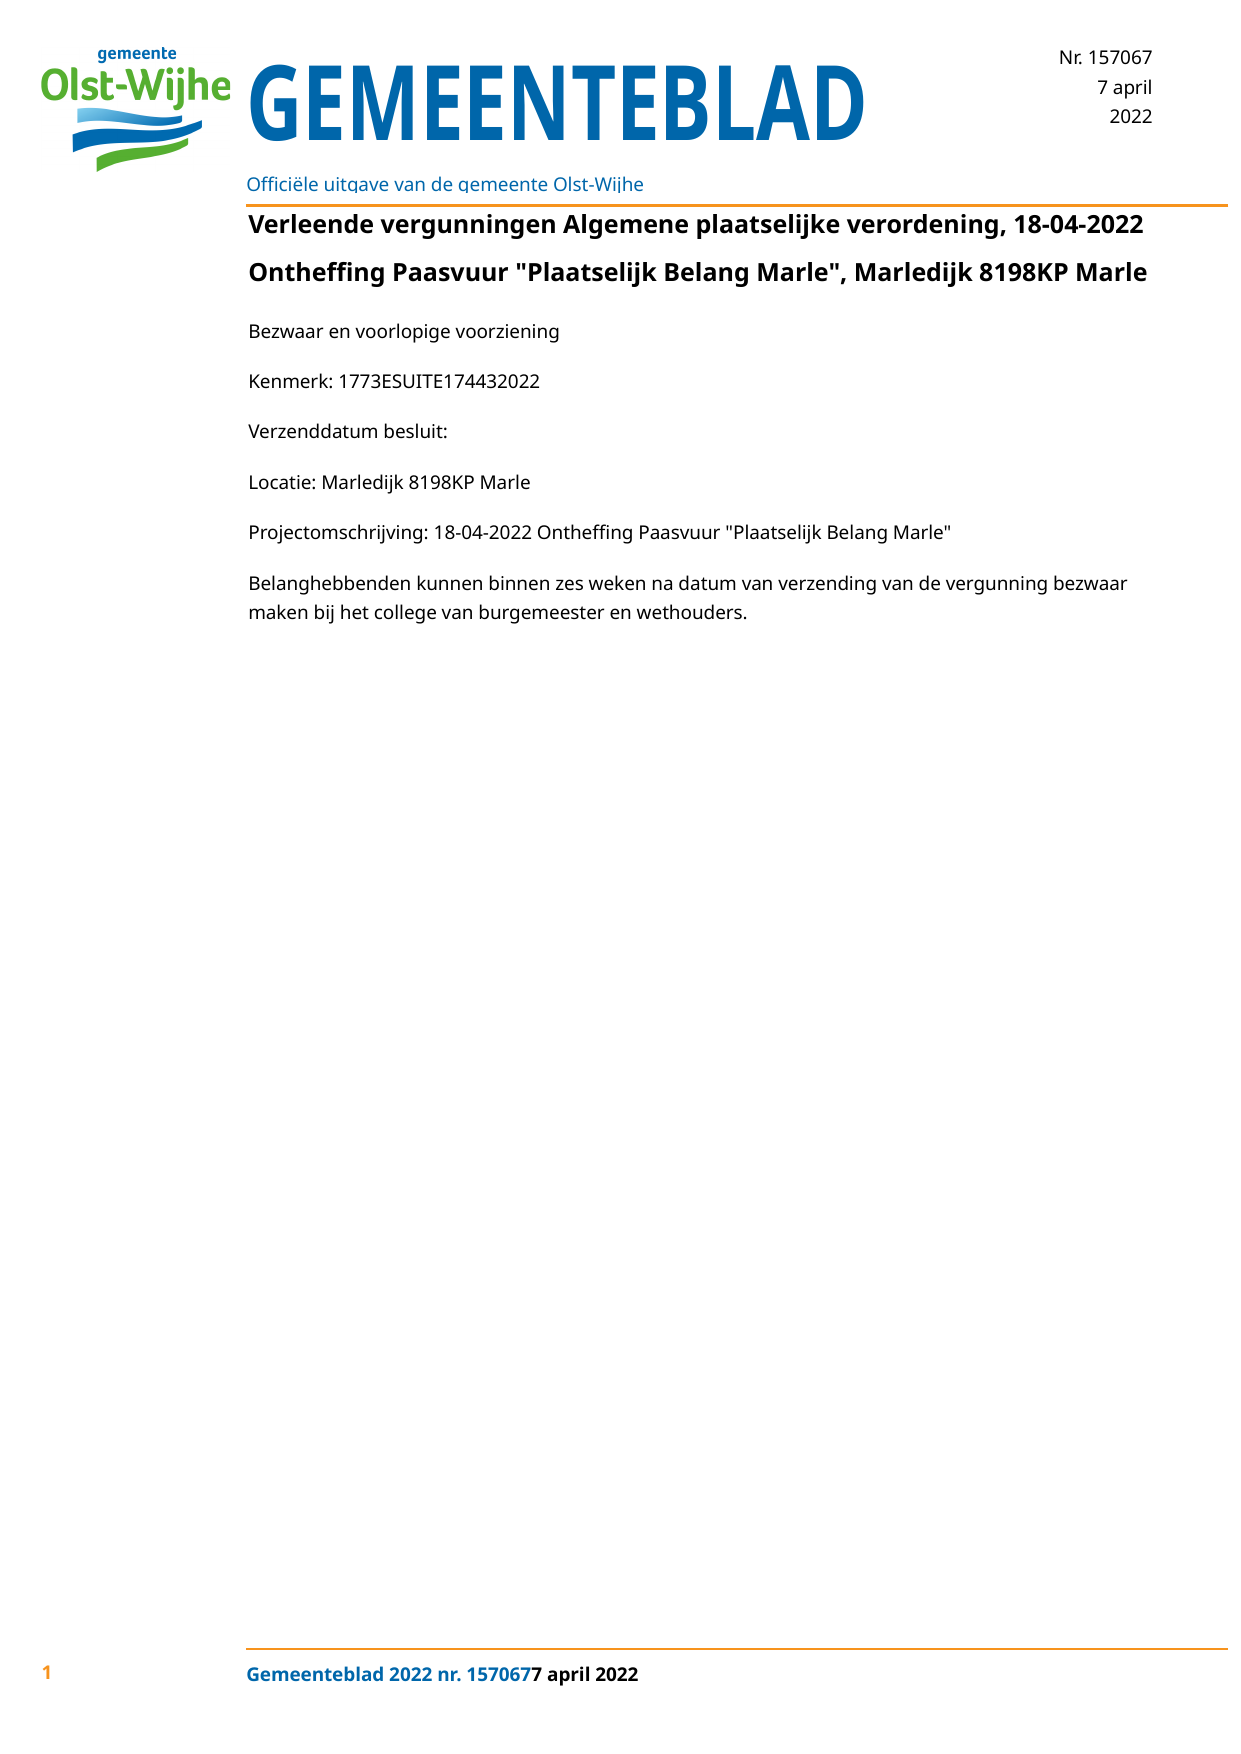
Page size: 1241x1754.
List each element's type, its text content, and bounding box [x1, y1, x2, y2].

text Verzenddatum besluit: [248, 419, 1152, 444]
text Verleende vergunningen Algemene plaatselijke verordening, 18-04-2022 Ontheffing Paasvuur "Plaatselijk Belang Marle", Marledijk 8198KP Marle [248, 207, 1152, 288]
text Kenmerk: 1773ESUITE174432022 [248, 368, 1152, 394]
text Belanghebbenden kunnen binnen zes weken na datum van verzending van de vergunning bezwaar maken bij het college van burgemeester en wethouders. [248, 570, 1152, 625]
text Projectomschrijving: 18-04-2022 Ontheffing Paasvuur "Plaatselijk Belang Marle" [248, 519, 1152, 545]
picture [41, 47, 231, 172]
text Locatie: Marledijk 8198KP Marle [248, 469, 1152, 495]
text Bezwaar en voorlopige voorziening [248, 318, 1152, 344]
